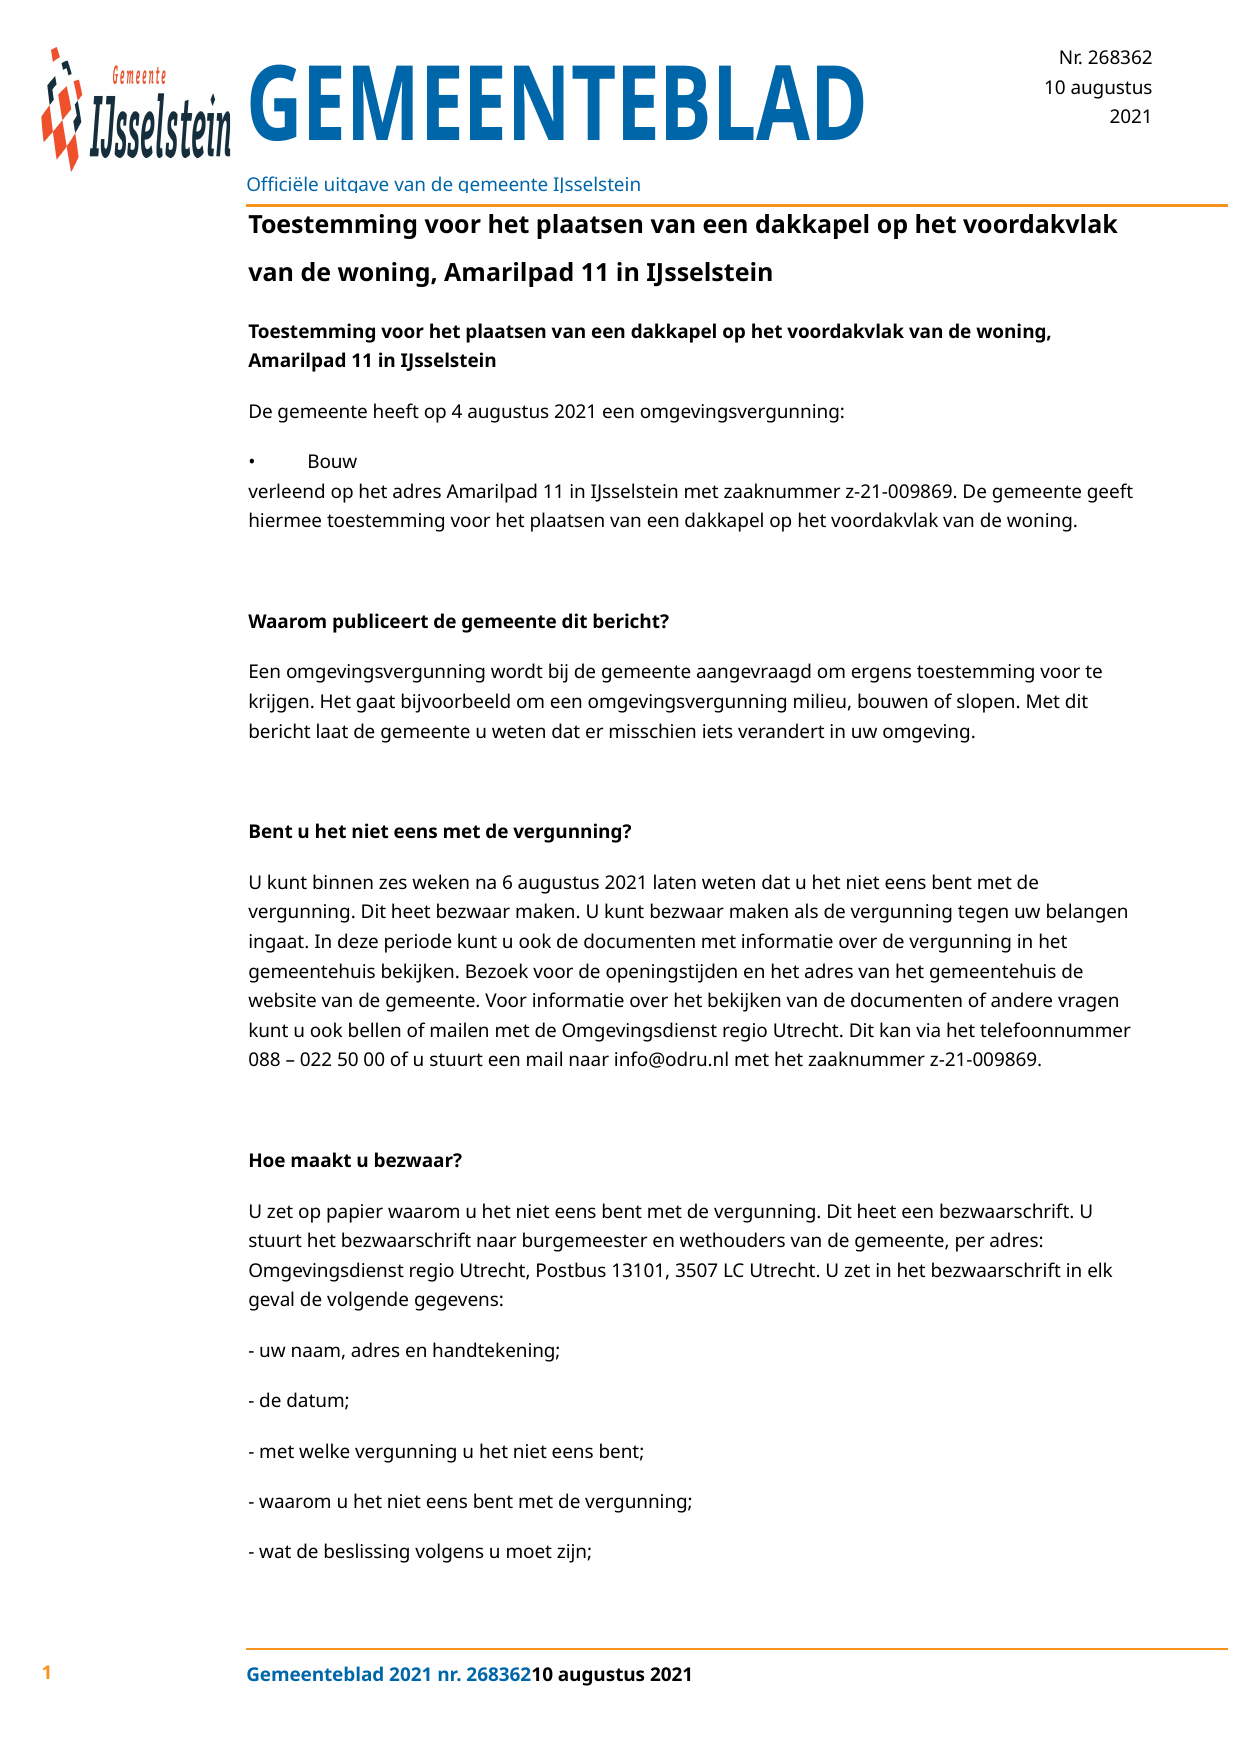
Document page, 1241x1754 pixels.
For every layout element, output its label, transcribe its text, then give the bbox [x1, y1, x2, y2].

text U kunt binnen zes weken na 6 augustus 2021 laten weten dat u het niet eens bent met de vergunning. Dit heet bezwaar maken. U kunt bezwaar maken als de vergunning tegen uw belangen ingaat. In deze periode kunt u ook de documenten met informatie over de vergunning in het gemeentehuis bekijken. Bezoek voor de openingstijden en het adres van het gemeentehuis de website van de gemeente. Voor informatie over het bekijken van de documenten of andere vragen kunt u ook bellen of mailen met de Omgevingsdienst regio Utrecht. Dit kan via het telefoonnummer 088 – 022 50 00 of u stuurt een mail naar info@odru.nl met het zaaknummer z-21-009869. [248, 869, 1152, 1072]
text Waarom publiceert de gemeente dit bericht? [248, 608, 1152, 634]
text Een omgevingsvergunning wordt bij de gemeente aangevraagd om ergens toestemming voor te krijgen. Het gaat bijvoorbeeld om een omgevingsvergunning milieu, bouwen of slopen. Met dit bericht laat de gemeente u weten dat er misschien iets verandert in uw omgeving. [248, 659, 1152, 744]
text Bent u het niet eens met de vergunning? [248, 819, 1152, 844]
text - waarom u het niet eens bent met de vergunning; [248, 1488, 1152, 1514]
text - uw naam, adres en handtekening; [248, 1337, 1152, 1363]
text U zet op papier waarom u het niet eens bent met de vergunning. Dit heet een bezwaarschrift. U stuurt het bezwaarschrift naar burgemeester en wethouders van de gemeente, per adres: Omgevingsdienst regio Utrecht, Postbus 13101, 3507 LC Utrecht. U zet in het bezwaarschrift in elk geval de volgende gegevens: [248, 1198, 1152, 1312]
picture [41, 47, 231, 172]
list Bouw [248, 448, 1152, 474]
text Hoe maakt u bezwaar? [248, 1147, 1152, 1173]
text Toestemming voor het plaatsen van een dakkapel op het voordakvlak van de woning, Amarilpad 11 in IJsselstein [248, 207, 1152, 288]
text verleend op het adres Amarilpad 11 in IJsselstein met zaaknummer z-21-009869. De gemeente geeft hiermee toestemming voor het plaatsen van een dakkapel op het voordakvlak van de woning. [248, 478, 1152, 533]
text - met welke vergunning u het niet eens bent; [248, 1438, 1152, 1464]
text - de datum; [248, 1387, 1152, 1413]
text - wat de beslissing volgens u moet zijn; [248, 1539, 1152, 1564]
text De gemeente heeft op 4 augustus 2021 een omgevingsvergunning: [248, 398, 1152, 424]
text Toestemming voor het plaatsen van een dakkapel op het voordakvlak van de woning, Amarilpad 11 in IJsselstein [248, 318, 1152, 373]
